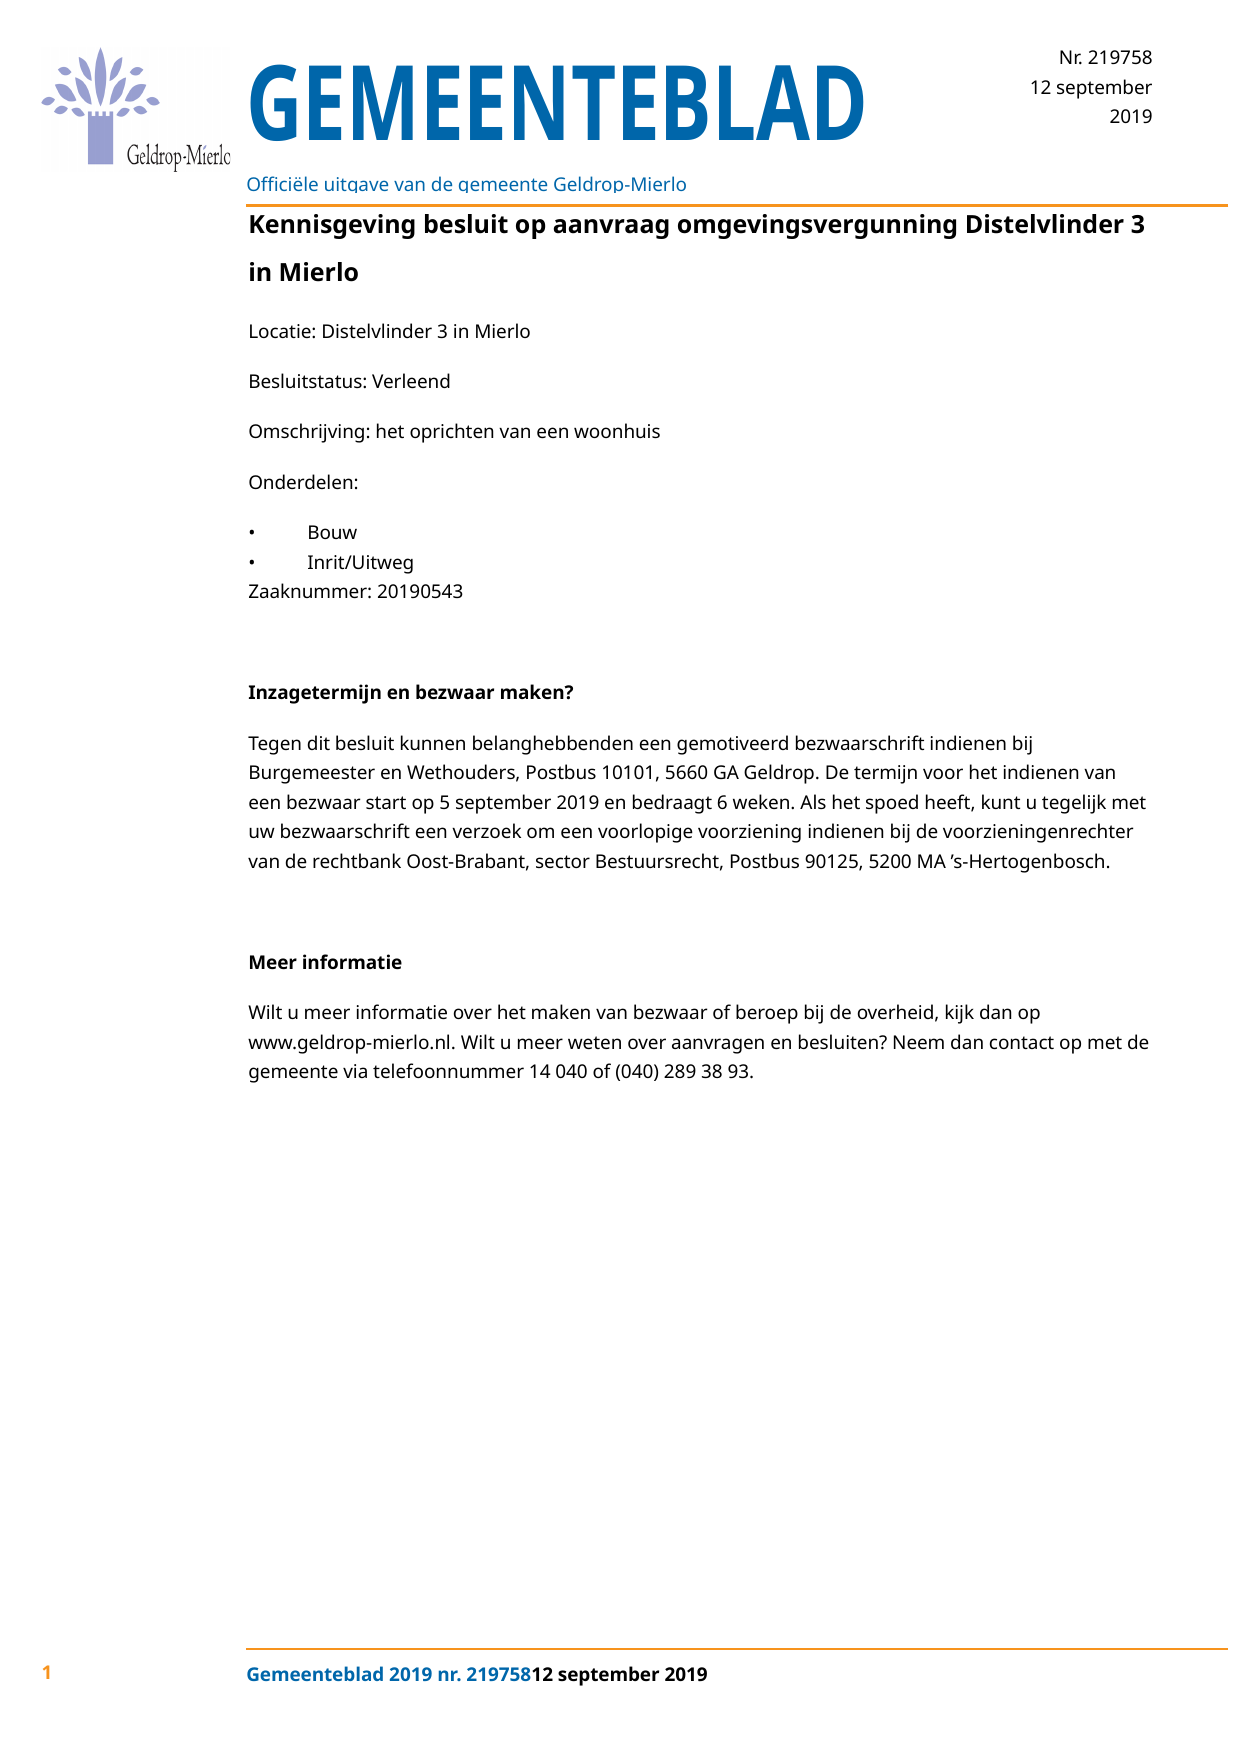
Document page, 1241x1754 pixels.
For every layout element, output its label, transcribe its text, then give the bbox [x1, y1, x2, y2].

list Bouw [248, 519, 1152, 545]
list Inrit/Uitweg [248, 549, 1152, 575]
text Omschrijving: het oprichten van een woonhuis [248, 419, 1152, 444]
picture [41, 47, 231, 172]
text Locatie: Distelvlinder 3 in Mierlo [248, 318, 1152, 344]
text Onderdelen: [248, 469, 1152, 495]
text Kennisgeving besluit op aanvraag omgevingsvergunning Distelvlinder 3 in Mierlo [248, 207, 1152, 288]
text Zaaknummer: 20190543 [248, 579, 1152, 604]
text Wilt u meer informatie over het maken van bezwaar of beroep bij de overheid, kijk dan op www.geldrop-mierlo.nl. Wilt u meer weten over aanvragen en besluiten? Neem dan contact op met de gemeente via telefoonnummer 14 040 of (040) 289 38 93. [248, 999, 1152, 1084]
text Tegen dit besluit kunnen belanghebbenden een gemotiveerd bezwaarschrift indienen bij Burgemeester en Wethouders, Postbus 10101, 5660 GA Geldrop. De termijn voor het indienen van een bezwaar start op 5 september 2019 en bedraagt 6 weken. Als het spoed heeft, kunt u tegelijk met uw bezwaarschrift een verzoek om een voorlopige voorziening indienen bij de voorzieningenrechter van de rechtbank Oost-Brabant, sector Bestuursrecht, Postbus 90125, 5200 MA ’s-Hertogenbosch. [248, 730, 1152, 874]
text Inzagetermijn en bezwaar maken? [248, 679, 1152, 705]
text Besluitstatus: Verleend [248, 368, 1152, 394]
text Meer informatie [248, 949, 1152, 975]
